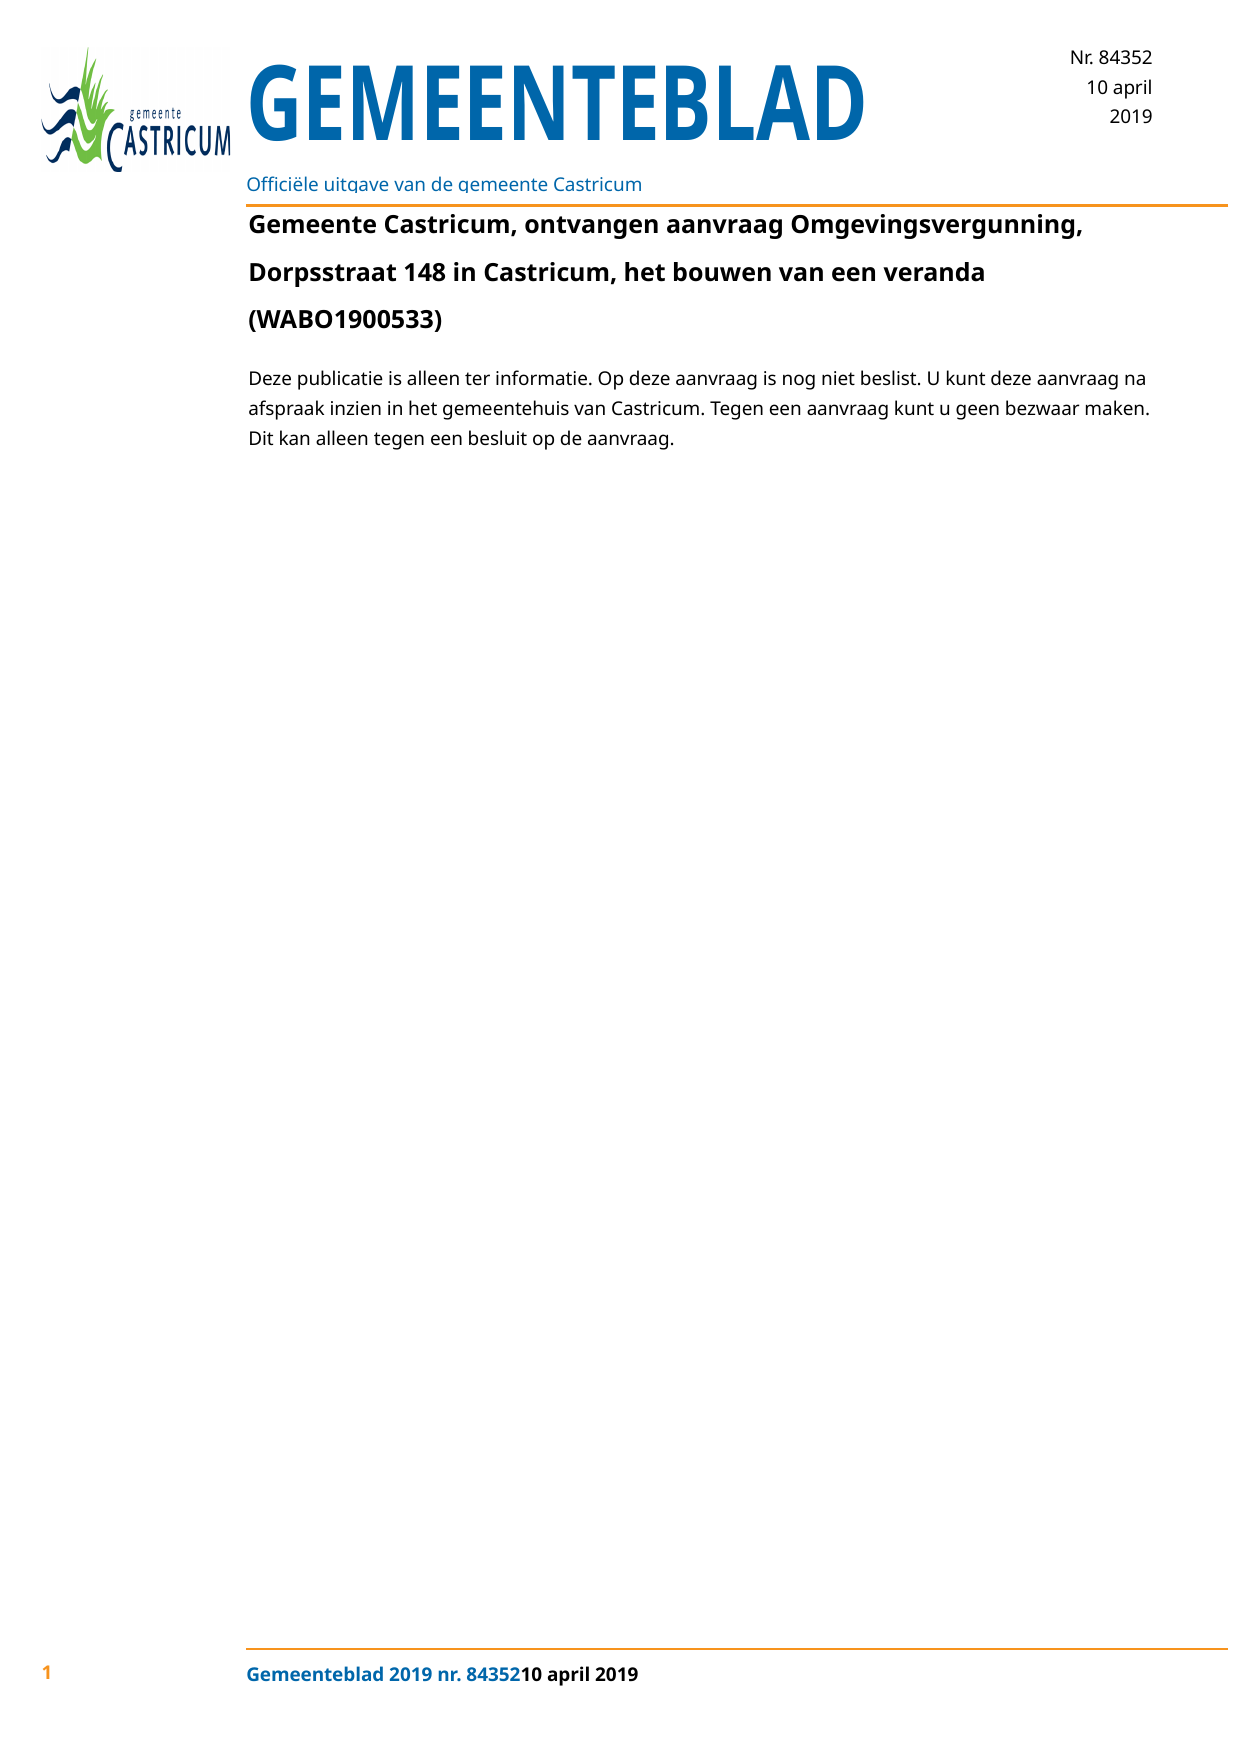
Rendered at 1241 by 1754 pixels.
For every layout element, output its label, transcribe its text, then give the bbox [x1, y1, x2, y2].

text Gemeente Castricum, ontvangen aanvraag Omgevingsvergunning, Dorpsstraat 148 in Castricum, het bouwen van een veranda (WABO1900533) [248, 207, 1152, 336]
text Deze publicatie is alleen ter informatie. Op deze aanvraag is nog niet beslist. U kunt deze aanvraag na afspraak inzien in het gemeentehuis van Castricum. Tegen een aanvraag kunt u geen bezwaar maken. Dit kan alleen tegen een besluit op de aanvraag. [248, 366, 1152, 450]
picture [41, 47, 231, 172]
